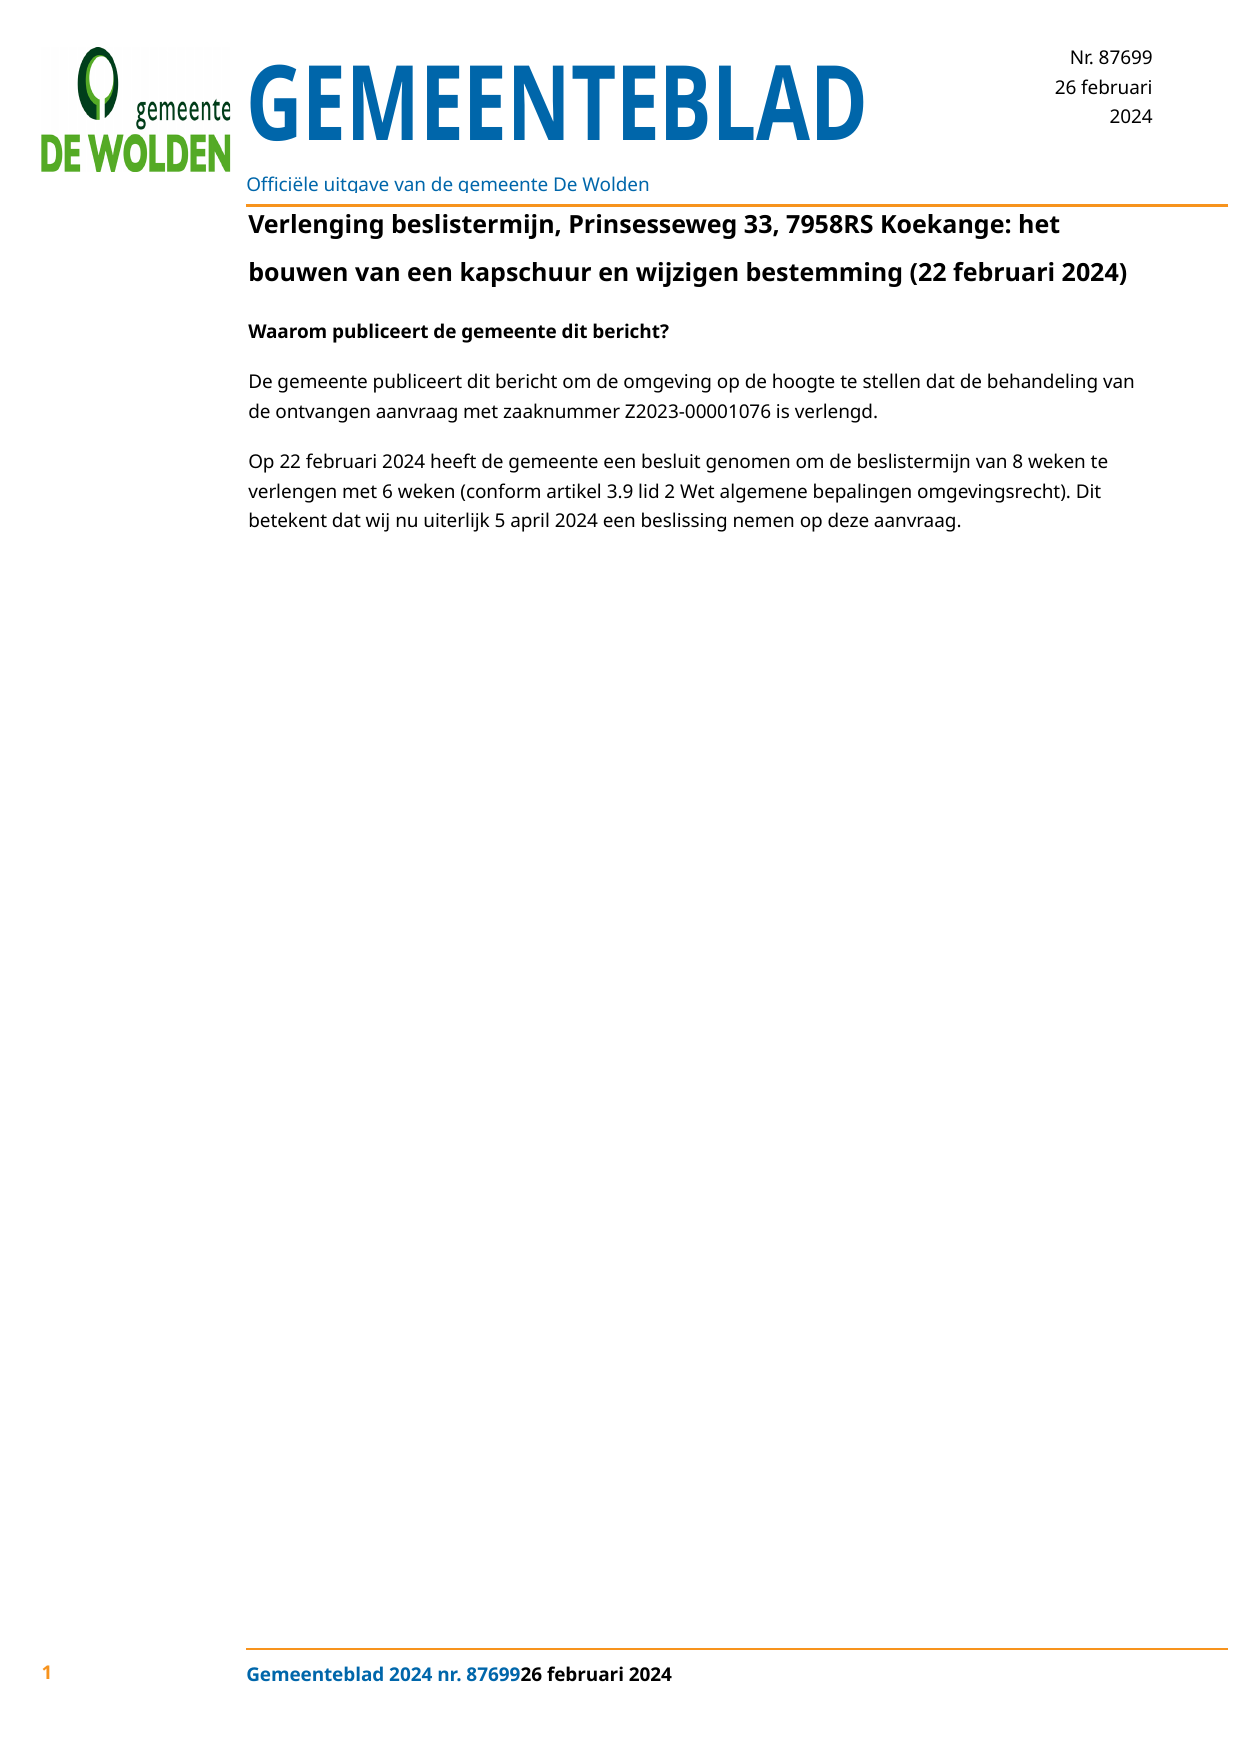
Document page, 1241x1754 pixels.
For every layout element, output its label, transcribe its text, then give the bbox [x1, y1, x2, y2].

text Waarom publiceert de gemeente dit bericht? [248, 318, 1152, 344]
picture [41, 47, 231, 172]
text De gemeente publiceert dit bericht om de omgeving op de hoogte te stellen dat de behandeling van de ontvangen aanvraag met zaaknummer Z2023-00001076 is verlengd. [248, 368, 1152, 424]
text Op 22 februari 2024 heeft de gemeente een besluit genomen om de beslistermijn van 8 weken te verlengen met 6 weken (conform artikel 3.9 lid 2 Wet algemene bepalingen omgevingsrecht). Dit betekent dat wij nu uiterlijk 5 april 2024 een beslissing nemen op deze aanvraag. [248, 448, 1152, 533]
text Verlenging beslistermijn, Prinsesseweg 33, 7958RS Koekange: het bouwen van een kapschuur en wijzigen bestemming (22 februari 2024) [248, 207, 1152, 288]
